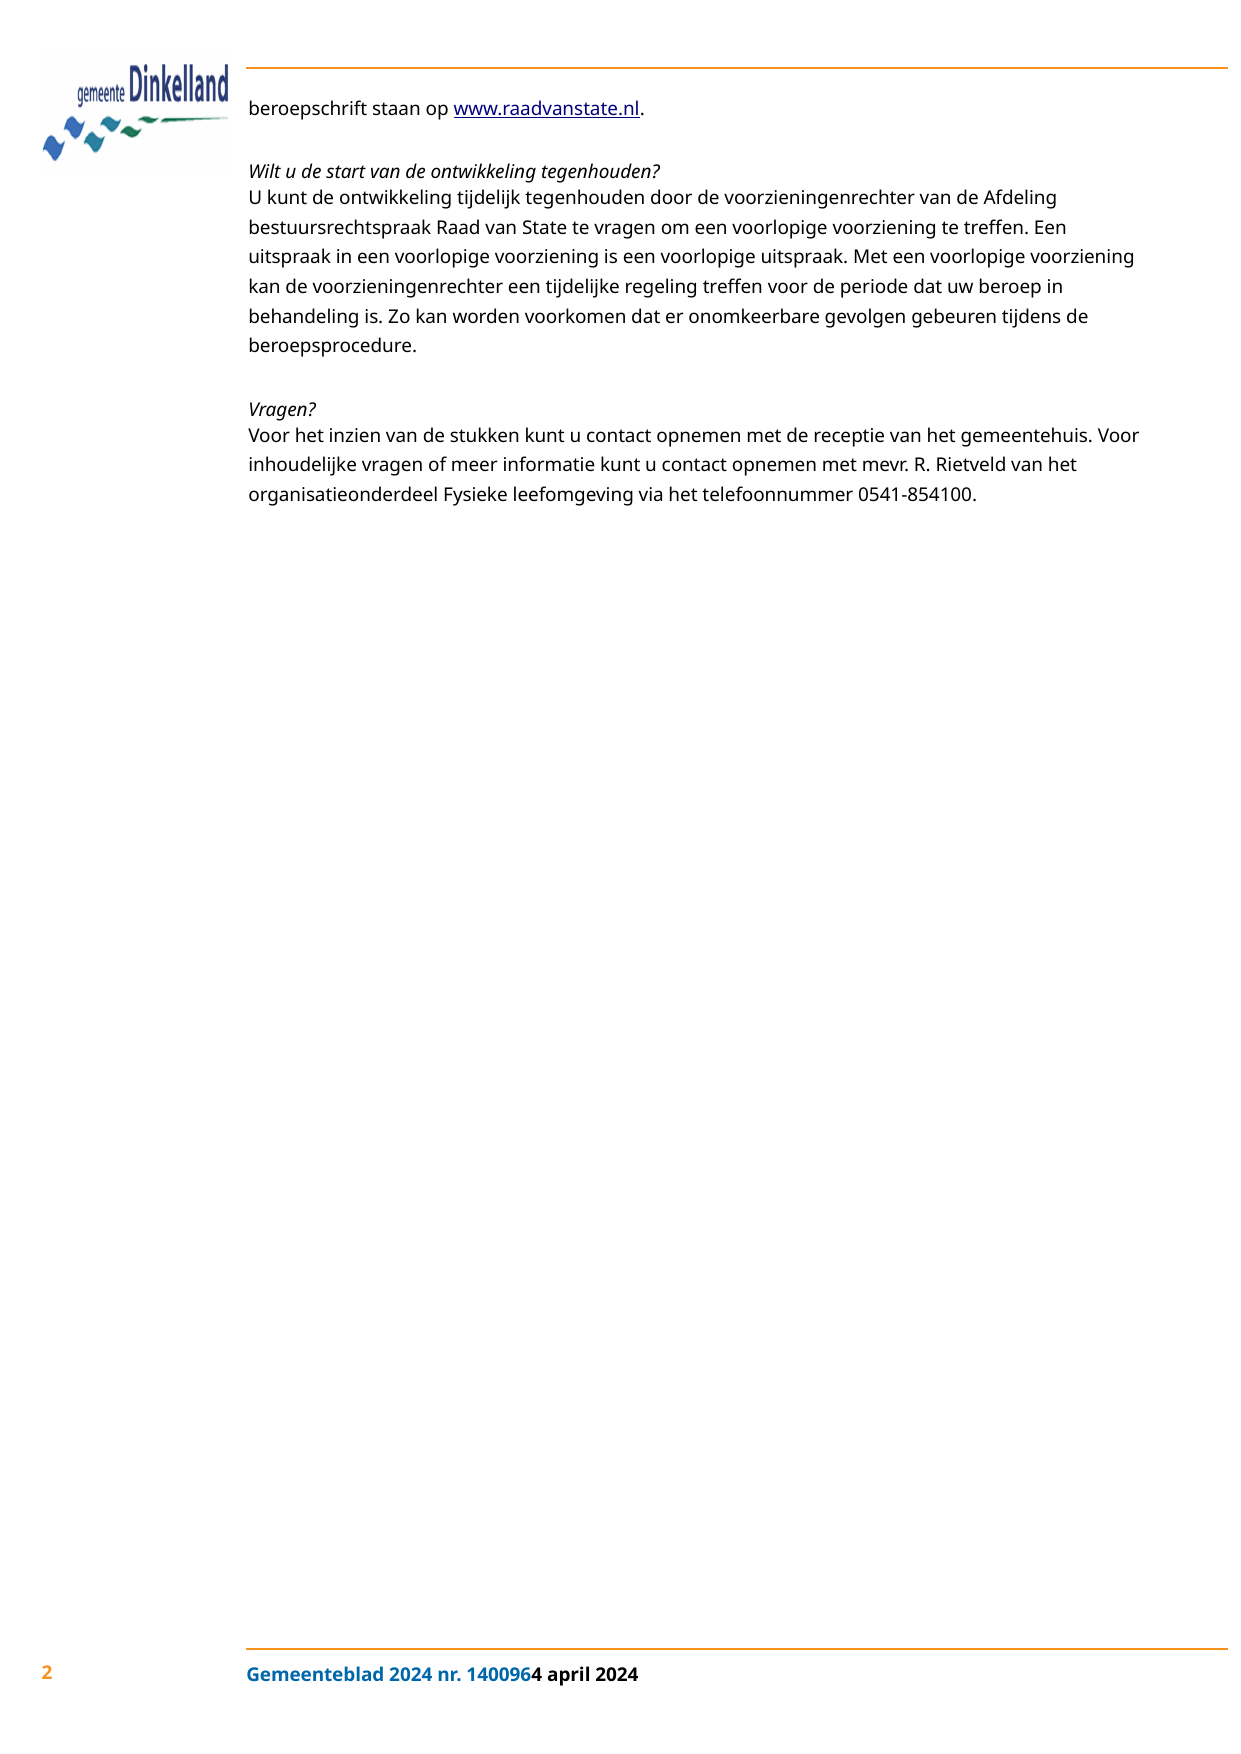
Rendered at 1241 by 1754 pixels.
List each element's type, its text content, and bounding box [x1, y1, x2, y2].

text Vragen? [248, 396, 1152, 422]
text U kunt de ontwikkeling tijdelijk tegenhouden door de voorzieningenrechter van de Afdeling bestuursrechtspraak Raad van State te vragen om een voorlopige voorziening te treffen. Een uitspraak in een voorlopige voorziening is een voorlopige uitspraak. Met een voorlopige voorziening kan de voorzieningenrechter een tijdelijke regeling treffen voor de periode dat uw beroep in behandeling is. Zo kan worden voorkomen dat er onomkeerbare gevolgen gebeuren tijdens de beroepsprocedure. [248, 184, 1152, 358]
picture [41, 47, 231, 172]
text Wilt u de start van de ontwikkeling tegenhouden? [248, 159, 1152, 184]
text beroepschrift staan op www.raadvanstate.nl. [248, 95, 1152, 121]
text Voor het inzien van de stukken kunt u contact opnemen met de receptie van het gemeentehuis. Voor inhoudelijke vragen of meer informatie kunt u contact opnemen met mevr. R. Rietveld van het organisatieonderdeel Fysieke leefomgeving via het telefoonnummer 0541-854100. [248, 422, 1152, 507]
